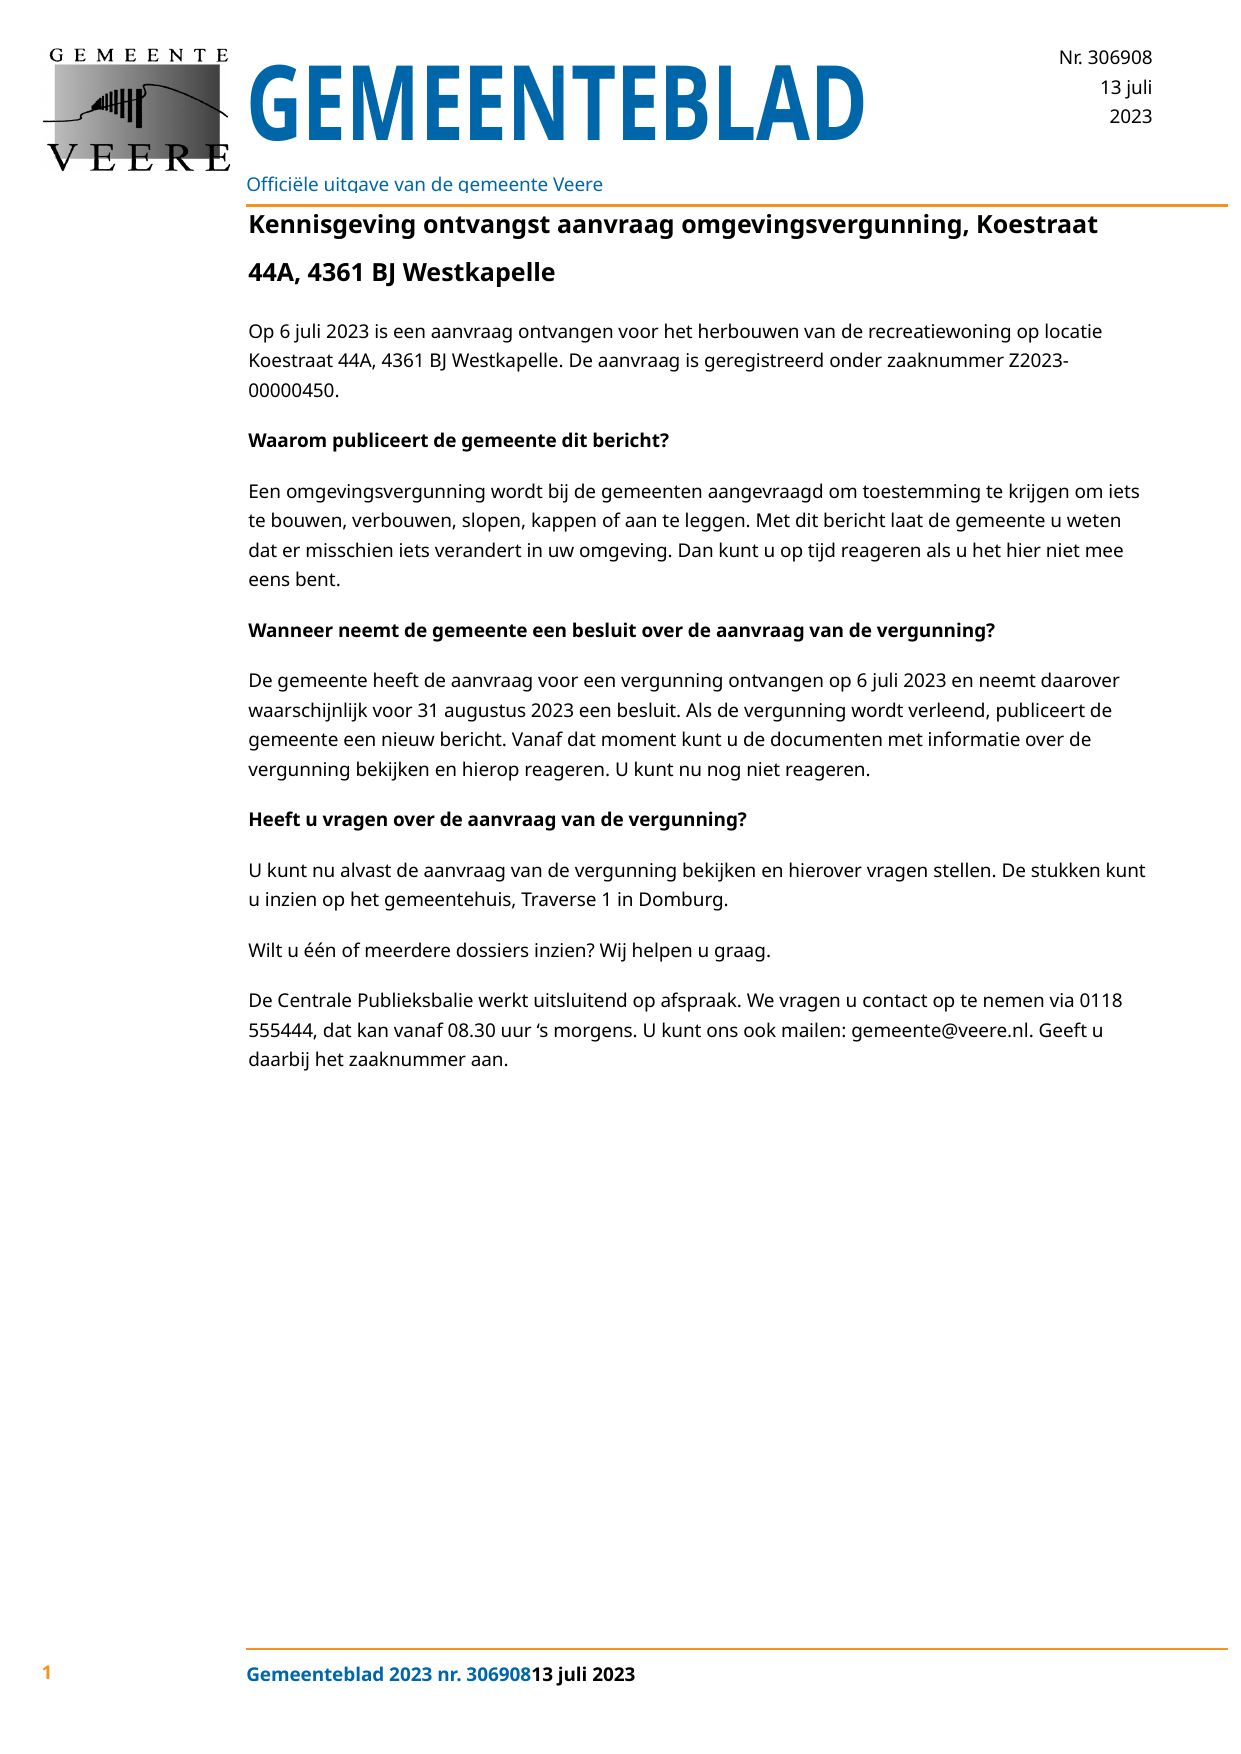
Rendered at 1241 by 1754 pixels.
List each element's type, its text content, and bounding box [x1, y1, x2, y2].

text Op 6 juli 2023 is een aanvraag ontvangen voor het herbouwen van de recreatiewoning op locatie Koestraat 44A, 4361 BJ Westkapelle. De aanvraag is geregistreerd onder zaaknummer Z2023-00000450. [248, 318, 1152, 403]
text Wilt u één of meerdere dossiers inzien? Wij helpen u graag. [248, 937, 1152, 963]
text Waarom publiceert de gemeente dit bericht? [248, 427, 1152, 453]
text U kunt nu alvast de aanvraag van de vergunning bekijken en hierover vragen stellen. De stukken kunt u inzien op het gemeentehuis, Traverse 1 in Domburg. [248, 857, 1152, 912]
picture [41, 47, 231, 172]
text Een omgevingsvergunning wordt bij de gemeenten aangevraagd om toestemming te krijgen om iets te bouwen, verbouwen, slopen, kappen of aan te leggen. Met dit bericht laat de gemeente u weten dat er misschien iets verandert in uw omgeving. Dan kunt u op tijd reageren als u het hier niet mee eens bent. [248, 478, 1152, 592]
text De Centrale Publieksbalie werkt uitsluitend op afspraak. We vragen u contact op te nemen via 0118 555444, dat kan vanaf 08.30 uur ‘s morgens. U kunt ons ook mailen: gemeente@veere.nl. Geeft u daarbij het zaaknummer aan. [248, 987, 1152, 1072]
text Kennisgeving ontvangst aanvraag omgevingsvergunning, Koestraat 44A, 4361 BJ Westkapelle [248, 207, 1152, 288]
text Heeft u vragen over de aanvraag van de vergunning? [248, 807, 1152, 832]
text De gemeente heeft de aanvraag voor een vergunning ontvangen op 6 juli 2023 en neemt daarover waarschijnlijk voor 31 augustus 2023 een besluit. Als de vergunning wordt verleend, publiceert de gemeente een nieuw bericht. Vanaf dat moment kunt u de documenten met informatie over de vergunning bekijken en hierop reageren. U kunt nu nog niet reageren. [248, 667, 1152, 782]
text Wanneer neemt de gemeente een besluit over de aanvraag van de vergunning? [248, 617, 1152, 643]
